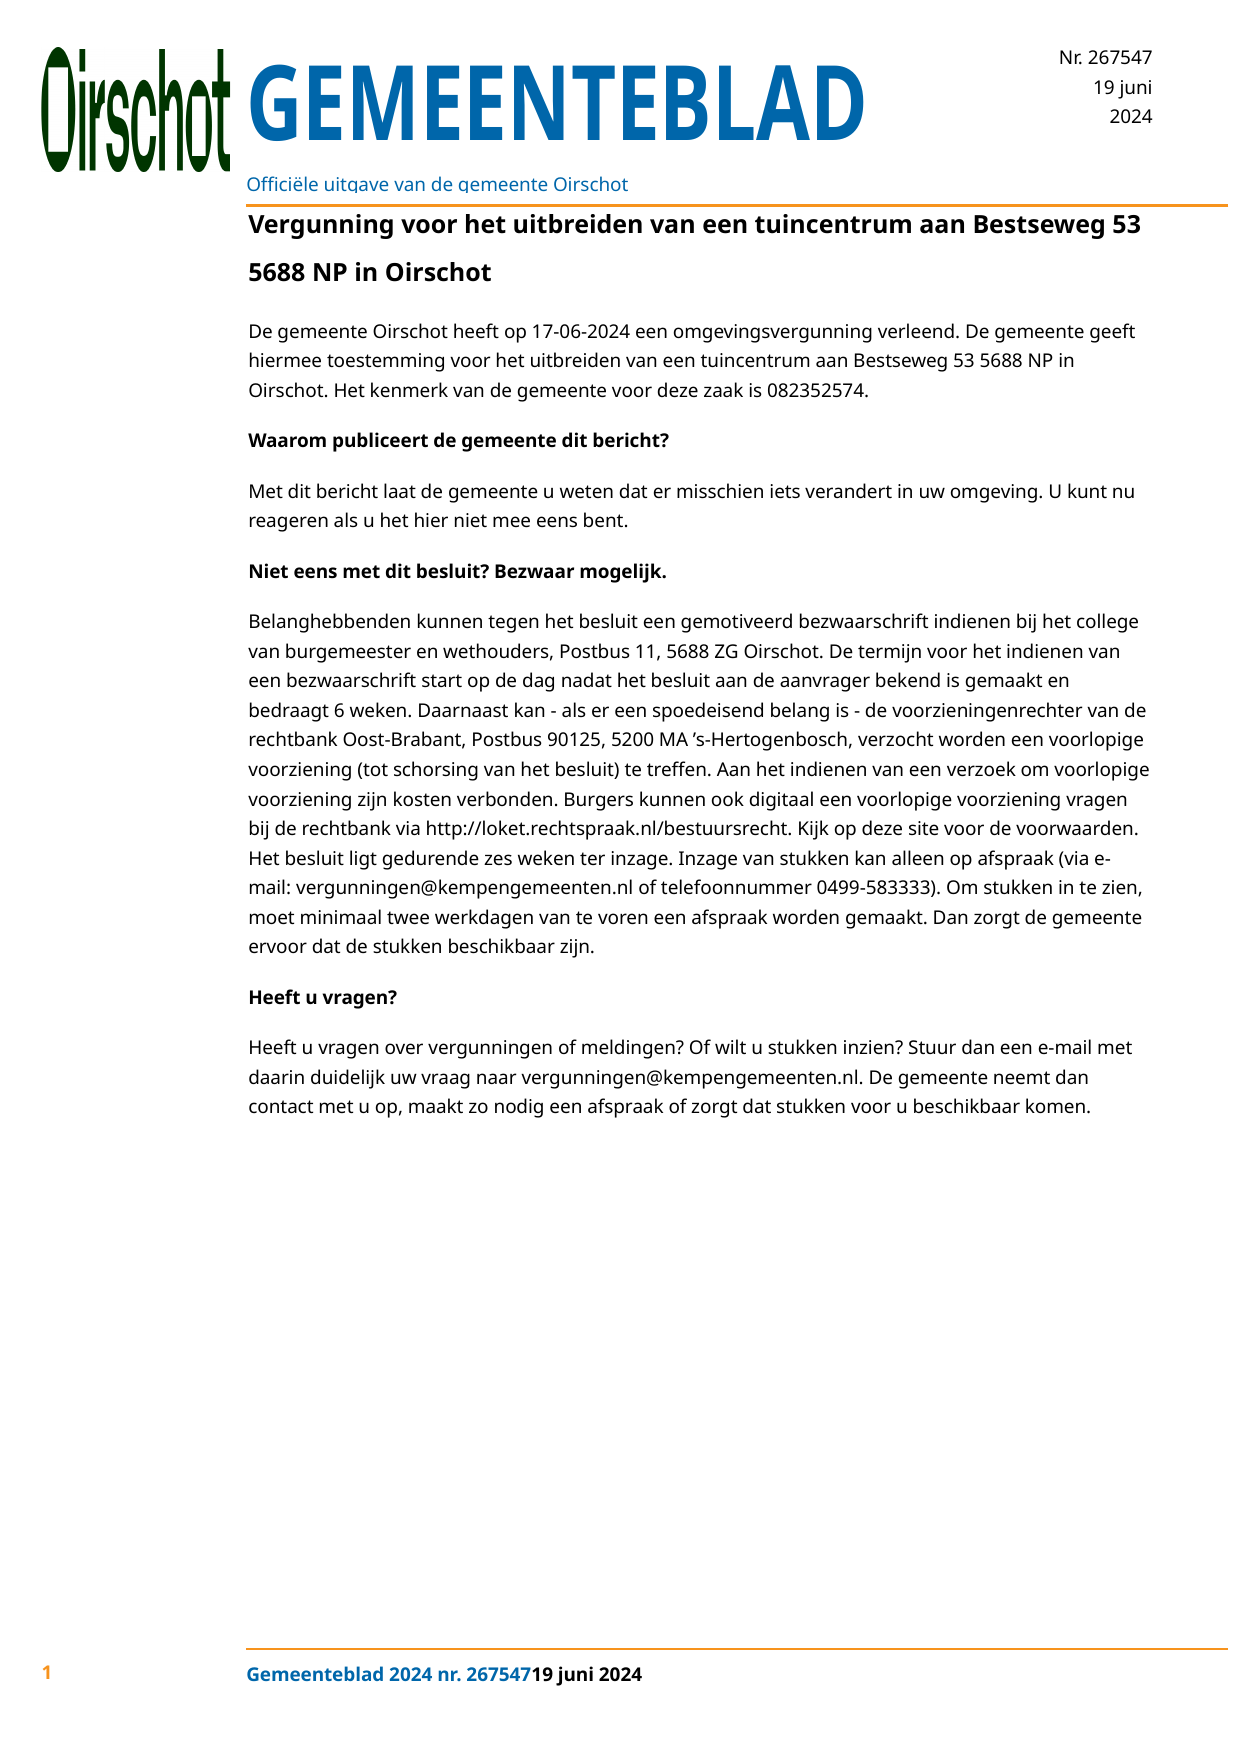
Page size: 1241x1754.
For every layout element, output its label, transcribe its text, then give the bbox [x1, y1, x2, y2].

text Heeft u vragen? [248, 984, 1152, 1010]
text De gemeente Oirschot heeft op 17-06-2024 een omgevingsvergunning verleend. De gemeente geeft hiermee toestemming voor het uitbreiden van een tuincentrum aan Bestseweg 53 5688 NP in Oirschot. Het kenmerk van de gemeente voor deze zaak is 082352574. [248, 318, 1152, 403]
text Met dit bericht laat de gemeente u weten dat er misschien iets verandert in uw omgeving. U kunt nu reageren als u het hier niet mee eens bent. [248, 478, 1152, 533]
text Waarom publiceert de gemeente dit bericht? [248, 427, 1152, 453]
text Heeft u vragen over vergunningen of meldingen? Of wilt u stukken inzien? Stuur dan een e-mail met daarin duidelijk uw vraag naar vergunningen@kempengemeenten.nl. De gemeente neemt dan contact met u op, maakt zo nodig een afspraak of zorgt dat stukken voor u beschikbaar komen. [248, 1034, 1152, 1119]
text Niet eens met dit besluit? Bezwaar mogelijk. [248, 558, 1152, 584]
picture [41, 47, 231, 172]
text Belanghebbenden kunnen tegen het besluit een gemotiveerd bezwaarschrift indienen bij het college van burgemeester en wethouders, Postbus 11, 5688 ZG Oirschot. De termijn voor het indienen van een bezwaarschrift start op de dag nadat het besluit aan de aanvrager bekend is gemaakt en bedraagt 6 weken. Daarnaast kan - als er een spoedeisend belang is - de voorzieningenrechter van de rechtbank Oost-Brabant, Postbus 90125, 5200 MA ’s-Hertogenbosch, verzocht worden een voorlopige voorziening (tot schorsing van het besluit) te treffen. Aan het indienen van een verzoek om voorlopige voorziening zijn kosten verbonden. Burgers kunnen ook digitaal een voorlopige voorziening vragen bij de rechtbank via http://loket.rechtspraak.nl/bestuursrecht. Kijk op deze site voor de voorwaarden. Het besluit ligt gedurende zes weken ter inzage. Inzage van stukken kan alleen op afspraak (via e-mail: vergunningen@kempengemeenten.nl of telefoonnummer 0499-583333). Om stukken in te zien, moet minimaal twee werkdagen van te voren een afspraak worden gemaakt. Dan zorgt de gemeente ervoor dat de stukken beschikbaar zijn. [248, 608, 1152, 959]
text Vergunning voor het uitbreiden van een tuincentrum aan Bestseweg 53 5688 NP in Oirschot [248, 207, 1152, 288]
